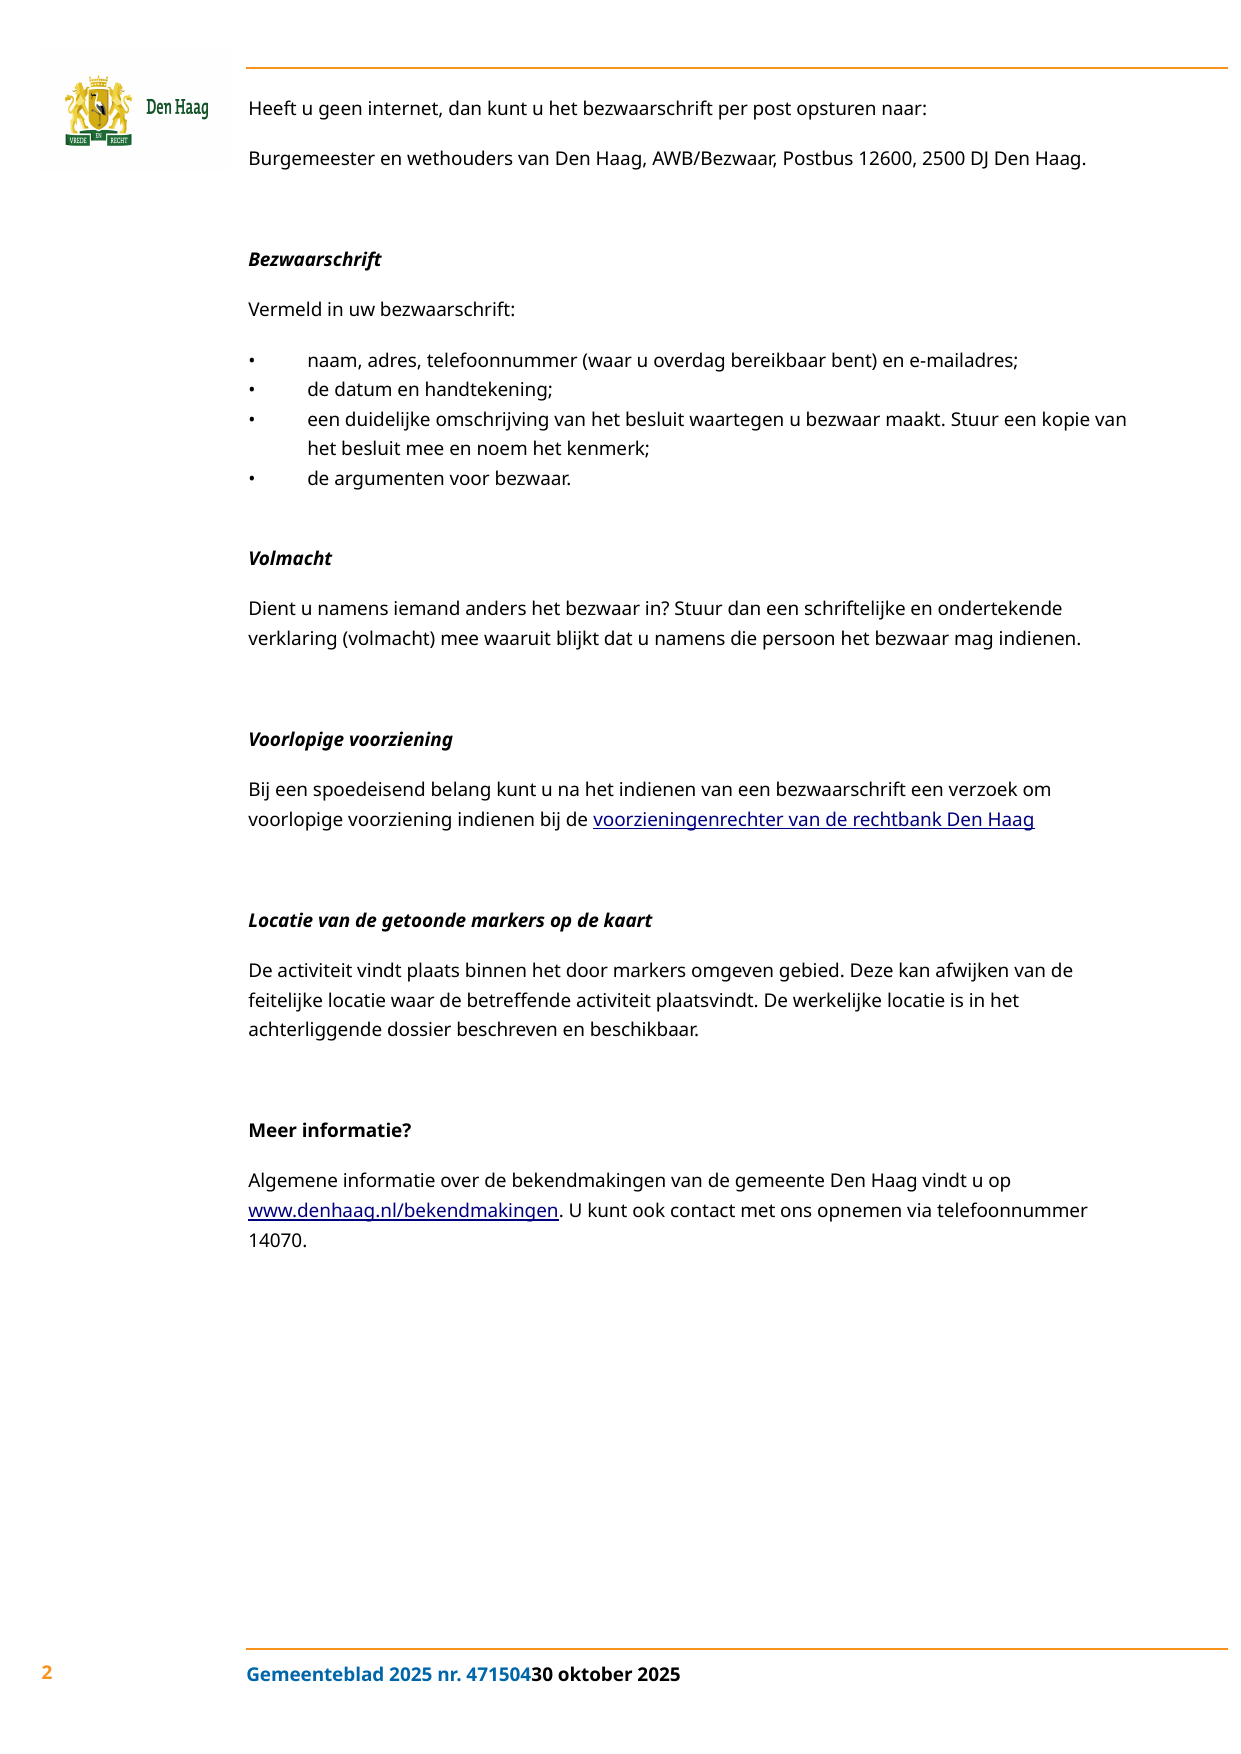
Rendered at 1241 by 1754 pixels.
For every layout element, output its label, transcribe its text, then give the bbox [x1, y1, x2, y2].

list naam, adres, telefoonnummer (waar u overdag bereikbaar bent) en e-mailadres; [248, 347, 1152, 373]
text Meer informatie? [248, 1117, 1152, 1143]
text Bezwaarschrift [248, 246, 1152, 272]
text Volmacht [248, 545, 1152, 571]
list een duidelijke omschrijving van het besluit waartegen u bezwaar maakt. Stuur een kopie van het besluit mee en noem het kenmerk; [248, 406, 1152, 461]
text Voorlopige voorziening [248, 726, 1152, 752]
text Dient u namens iemand anders het bezwaar in? Stuur dan een schriftelijke en ondertekende verklaring (volmacht) mee waaruit blijkt dat u namens die persoon het bezwaar mag indienen. [248, 596, 1152, 651]
text Algemene informatie over de bekendmakingen van de gemeente Den Haag vindt u op www.denhaag.nl/bekendmakingen. U kunt ook contact met ons opnemen via telefoonnummer 14070. [248, 1168, 1152, 1253]
text Vermeld in uw bezwaarschrift: [248, 296, 1152, 322]
text Bij een spoedeisend belang kunt u na het indienen van een bezwaarschrift een verzoek om voorlopige voorziening indienen bij de voorzieningenrechter van de rechtbank Den Haag [248, 776, 1152, 832]
text Burgemeester en wethouders van Den Haag, AWB/Bezwaar, Postbus 12600, 2500 DJ Den Haag. [248, 145, 1152, 171]
list de datum en handtekening; [248, 376, 1152, 402]
text Locatie van de getoonde markers op de kaart [248, 907, 1152, 933]
list de argumenten voor bezwaar. [248, 465, 1152, 491]
picture [41, 47, 231, 172]
text Heeft u geen internet, dan kunt u het bezwaarschrift per post opsturen naar: [248, 95, 1152, 121]
text De activiteit vindt plaats binnen het door markers omgeven gebied. Deze kan afwijken van de feitelijke locatie waar de betreffende activiteit plaatsvindt. De werkelijke locatie is in het achterliggende dossier beschreven en beschikbaar. [248, 957, 1152, 1042]
